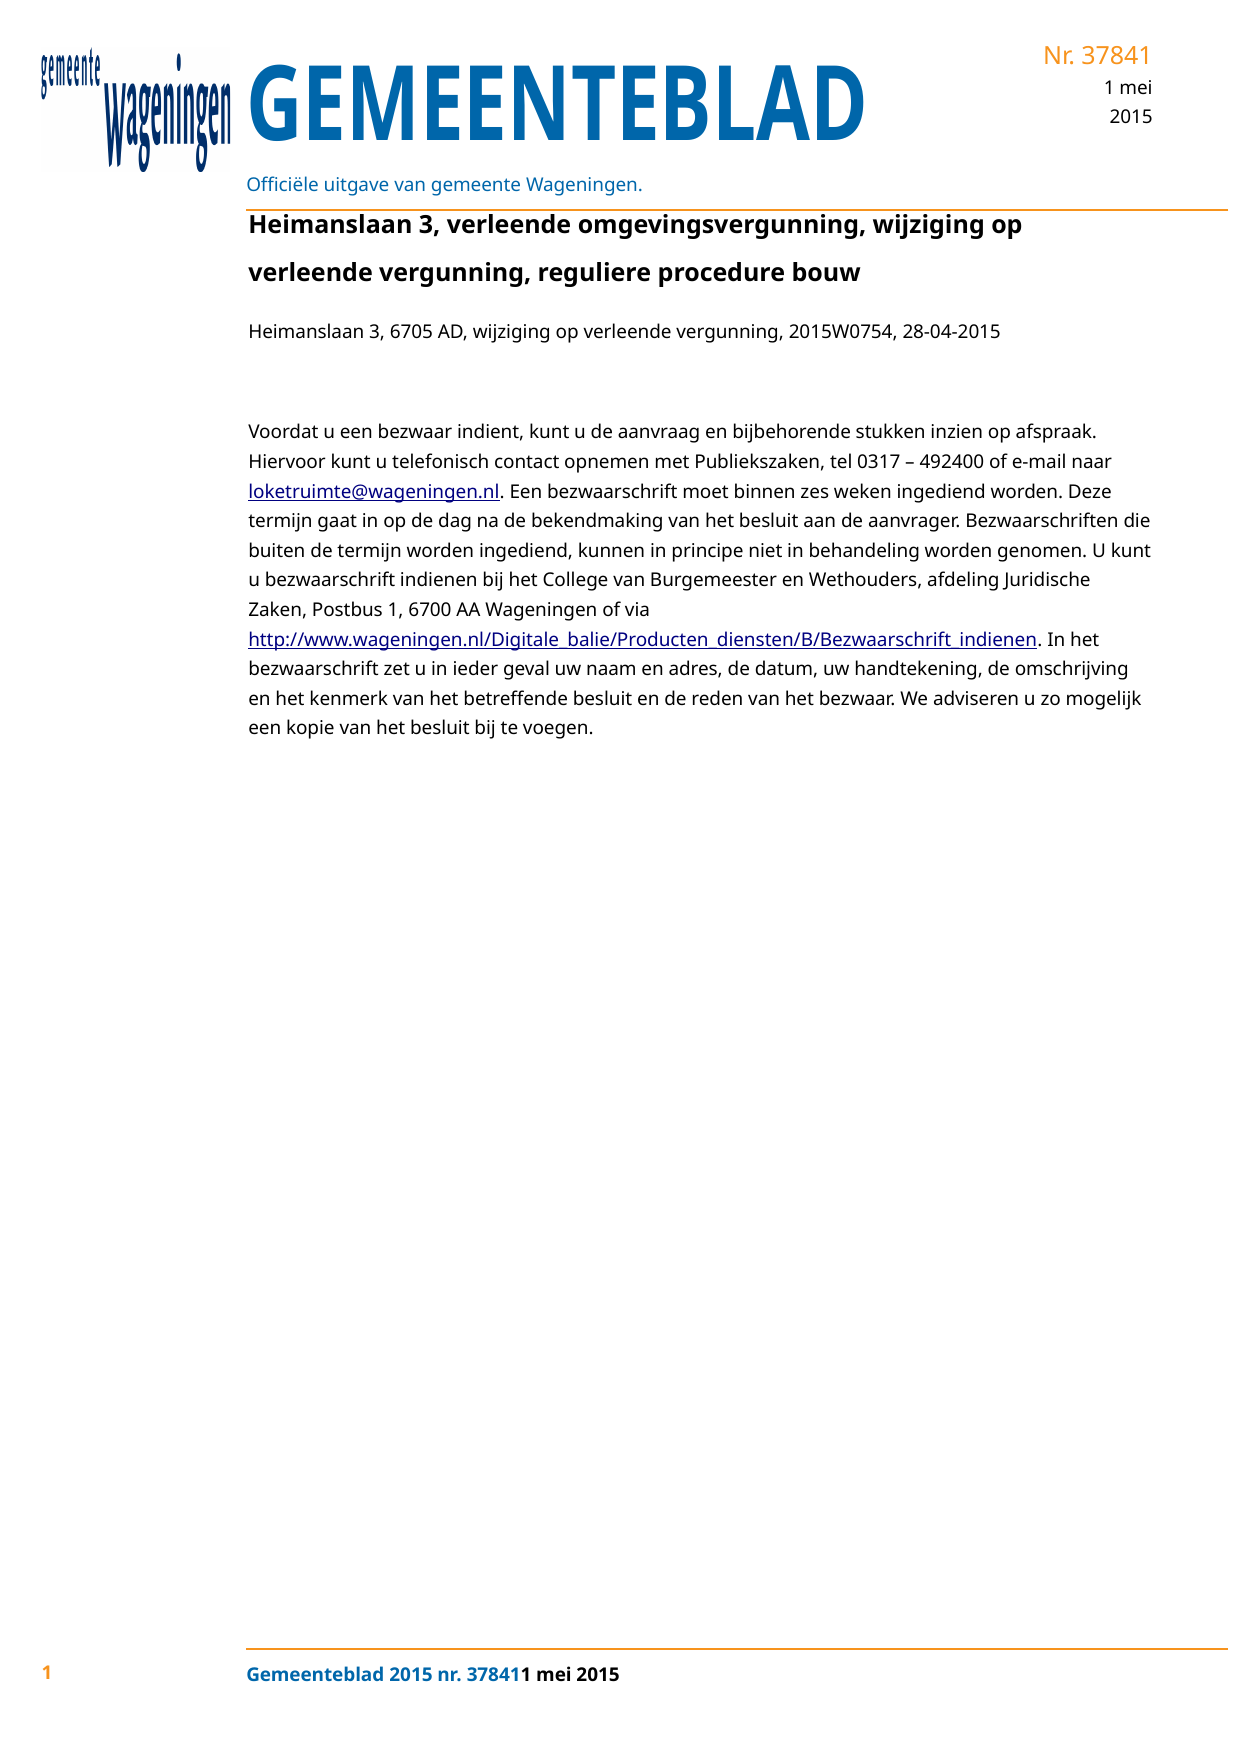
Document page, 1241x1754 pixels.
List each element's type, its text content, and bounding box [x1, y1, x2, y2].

text Voordat u een bezwaar indient, kunt u de aanvraag en bijbehorende stukken inzien op afspraak. Hiervoor kunt u telefonisch contact opnemen met Publiekszaken, tel 0317 – 492400 of e-mail naar loketruimte@wageningen.nl. Een bezwaarschrift moet binnen zes weken ingediend worden. Deze termijn gaat in op de dag na de bekendmaking van het besluit aan de aanvrager. Bezwaarschriften die buiten de termijn worden ingediend, kunnen in principe niet in behandeling worden genomen. U kunt u bezwaarschrift indienen bij het College van Burgemeester en Wethouders, afdeling Juridische Zaken, Postbus 1, 6700 AA Wageningen of via http://www.wageningen.nl/Digitale_balie/Producten_diensten/B/Bezwaarschrift_indienen. In het bezwaarschrift zet u in ieder geval uw naam en adres, de datum, uw handtekening, de omschrijving en het kenmerk van het betreffende besluit en de reden van het bezwaar. We adviseren u zo mogelijk een kopie van het besluit bij te voegen. [248, 419, 1152, 740]
text Heimanslaan 3, 6705 AD, wijziging op verleende vergunning, 2015W0754, 28-04-2015 [248, 318, 1152, 344]
text Heimanslaan 3, verleende omgevingsvergunning, wijziging op verleende vergunning, reguliere procedure bouw [248, 211, 1152, 288]
picture [41, 47, 231, 172]
